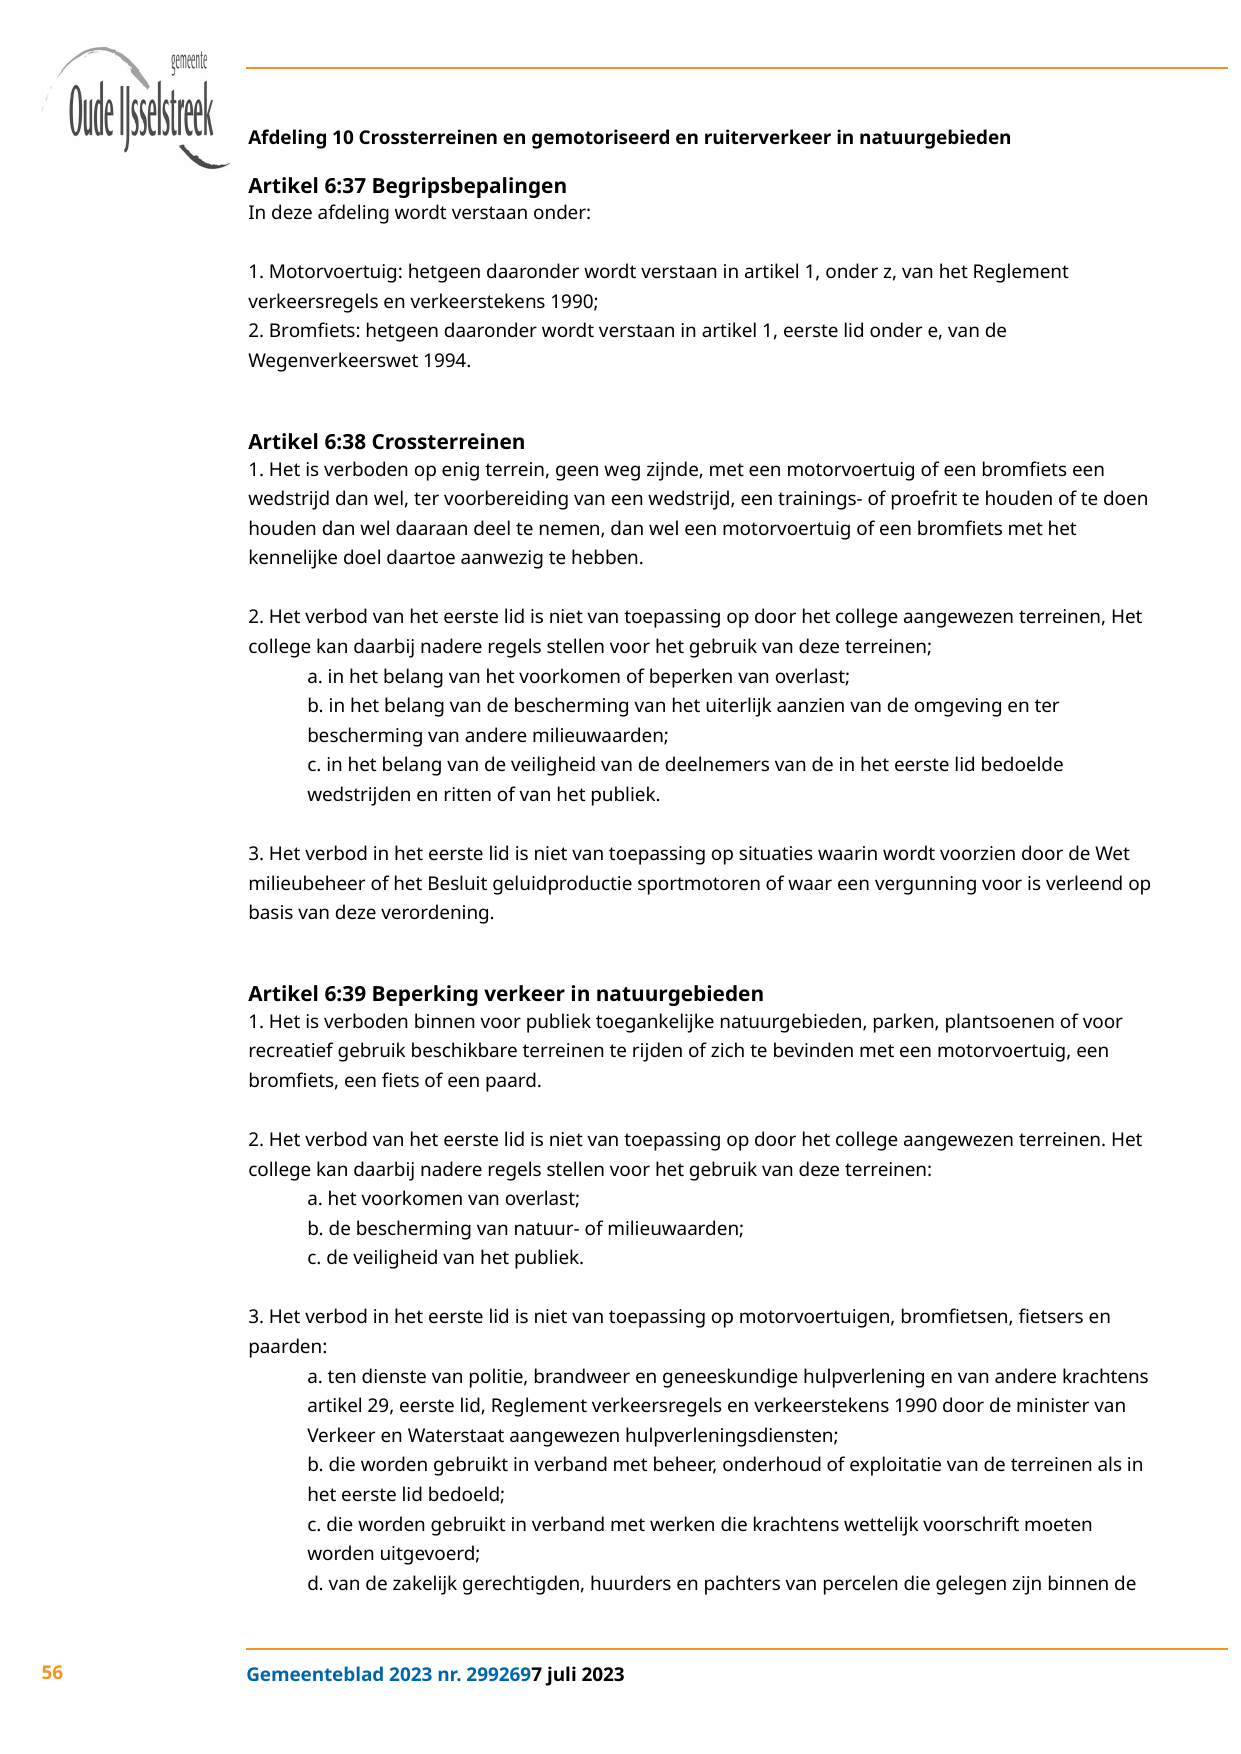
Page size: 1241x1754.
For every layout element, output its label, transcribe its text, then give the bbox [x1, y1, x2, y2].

list c. die worden gebruikt in verband met werken die krachtens wettelijk voorschrift moeten worden uitgevoerd; [248, 1511, 1152, 1566]
list a. het voorkomen van overlast; [248, 1185, 1152, 1211]
text Artikel 6:38 Crossterreinen [248, 427, 1152, 456]
list b. die worden gebruikt in verband met beheer, onderhoud of exploitatie van de terreinen als in het eerste lid bedoeld; [248, 1452, 1152, 1507]
list c. de veiligheid van het publiek. [248, 1244, 1152, 1270]
list c. in het belang van de veiligheid van de deelnemers van de in het eerste lid bedoelde wedstrijden en ritten of van het publiek. [248, 752, 1152, 807]
text 2. Bromfiets: hetgeen daaronder wordt verstaan in artikel 1, eerste lid onder e, van de Wegenverkeerswet 1994. [248, 318, 1152, 373]
list d. van de zakelijk gerechtigden, huurders en pachters van percelen die gelegen zijn binnen de [248, 1570, 1152, 1596]
list a. ten dienste van politie, brandweer en geneeskundige hulpverlening en van andere krachtens artikel 29, eerste lid, Reglement verkeersregels en verkeerstekens 1990 door de minister van Verkeer en Waterstaat aangewezen hulpverleningsdiensten; [248, 1363, 1152, 1448]
text 3. Het verbod in het eerste lid is niet van toepassing op motorvoertuigen, bromfietsen, fietsers en paarden: [248, 1304, 1152, 1359]
text Artikel 6:39 Beperking verkeer in natuurgebieden [248, 979, 1152, 1008]
picture [41, 47, 231, 172]
text 1. Het is verboden binnen voor publiek toegankelijke natuurgebieden, parken, plantsoenen of voor recreatief gebruik beschikbare terreinen te rijden of zich te bevinden met een motorvoertuig, een bromfiets, een fiets of een paard. [248, 1008, 1152, 1093]
text 2. Het verbod van het eerste lid is niet van toepassing op door het college aangewezen terreinen. Het college kan daarbij nadere regels stellen voor het gebruik van deze terreinen: [248, 1126, 1152, 1182]
list a. in het belang van het voorkomen of beperken van overlast; [248, 663, 1152, 688]
text Afdeling 10 Crossterreinen en gemotoriseerd en ruiterverkeer in natuurgebieden [248, 124, 1152, 150]
text 2. Het verbod van het eerste lid is niet van toepassing op door het college aangewezen terreinen, Het college kan daarbij nadere regels stellen voor het gebruik van deze terreinen; [248, 604, 1152, 659]
list b. de bescherming van natuur- of milieuwaarden; [248, 1215, 1152, 1241]
text 1. Motorvoertuig: hetgeen daaronder wordt verstaan in artikel 1, onder z, van het Reglement verkeersregels en verkeerstekens 1990; [248, 258, 1152, 314]
text In deze afdeling wordt verstaan onder: [248, 199, 1152, 225]
text 1. Het is verboden op enig terrein, geen weg zijnde, met een motorvoertuig of een bromfiets een wedstrijd dan wel, ter voorbereiding van een wedstrijd, een trainings- of proefrit te houden of te doen houden dan wel daaraan deel te nemen, dan wel een motorvoertuig of een bromfiets met het kennelijke doel daartoe aanwezig te hebben. [248, 456, 1152, 570]
text 3. Het verbod in het eerste lid is niet van toepassing op situaties waarin wordt voorzien door de Wet milieubeheer of het Besluit geluidproductie sportmotoren of waar een vergunning voor is verleend op basis van deze verordening. [248, 840, 1152, 925]
list b. in het belang van de bescherming van het uiterlijk aanzien van de omgeving en ter bescherming van andere milieuwaarden; [248, 692, 1152, 748]
text Artikel 6:37 Begripsbepalingen [248, 171, 1152, 199]
